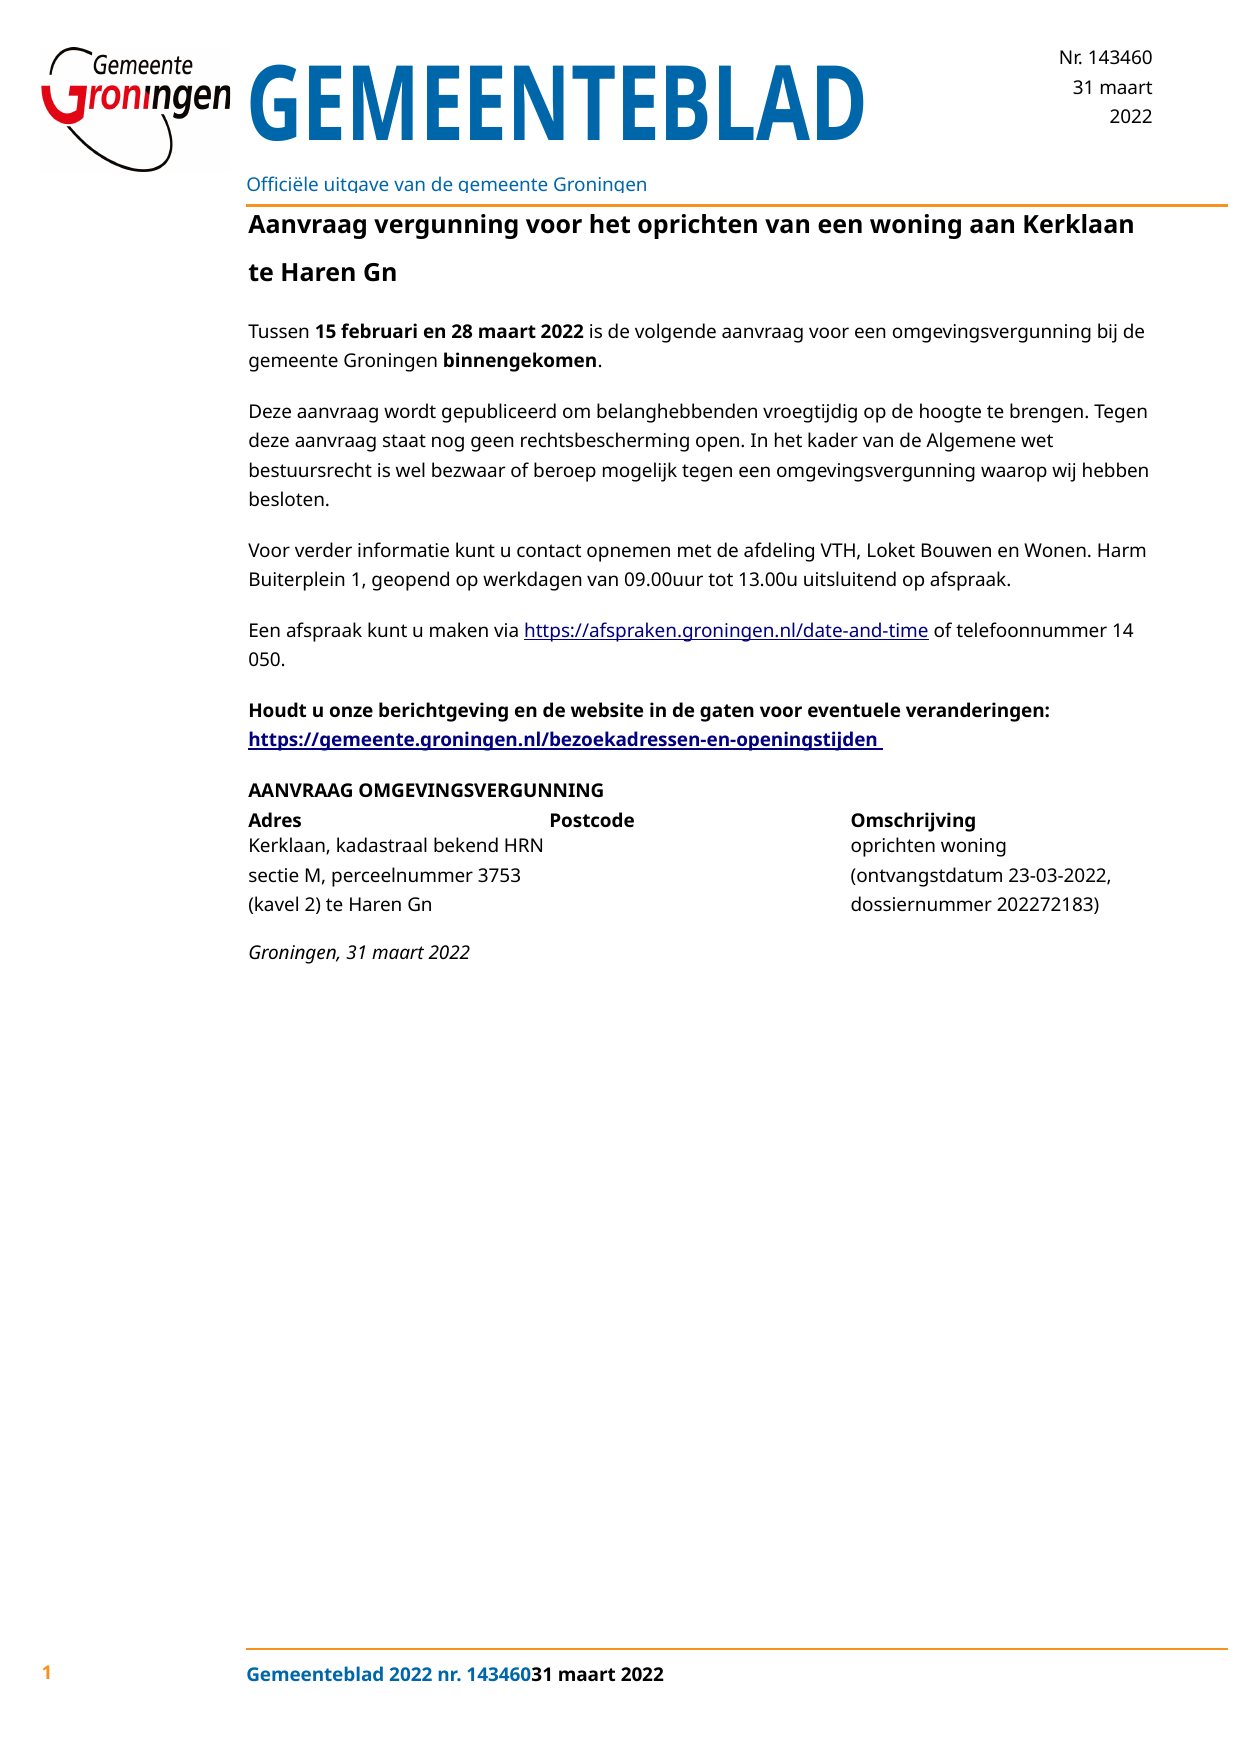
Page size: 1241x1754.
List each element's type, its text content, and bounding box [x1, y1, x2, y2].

text Houdt u onze berichtgeving en de website in de gaten voor eventuele veranderingen: https://gemeente.groningen.nl/bezoekadressen-en-openingstijden [248, 697, 1152, 752]
text Tussen 15 februari en 28 maart 2022 is de volgende aanvraag voor een omgevingsvergunning bij de gemeente Groningen binnengekomen. [248, 318, 1152, 373]
table_cell Kerklaan, kadastraal bekend HRN sectie M, perceelnummer 3753 (kavel 2) te Haren Gn [248, 833, 549, 917]
text AANVRAAG OMGEVINGSVERGUNNING [248, 777, 1152, 803]
table_cell oprichten woning (ontvangstdatum 23-03-2022, dossiernummer 202272183) [850, 833, 1152, 917]
text Een afspraak kunt u maken via https://afspraken.groningen.nl/date-and-time of telefoonnummer 14 050. [248, 617, 1152, 672]
text Groningen, 31 maart 2022 [248, 939, 1152, 964]
table_header Adres [248, 807, 549, 832]
picture [41, 47, 231, 172]
text Aanvraag vergunning voor het oprichten van een woning aan Kerklaan te Haren Gn [248, 207, 1152, 288]
table_header Postcode [549, 807, 850, 832]
text Voor verder informatie kunt u contact opnemen met de afdeling VTH, Loket Bouwen en Wonen. Harm Buiterplein 1, geopend op werkdagen van 09.00uur tot 13.00u uitsluitend op afspraak. [248, 537, 1152, 592]
table_cell [549, 833, 850, 917]
table_header Omschrijving [850, 807, 1152, 832]
text Deze aanvraag wordt gepubliceerd om belanghebbenden vroegtijdig op de hoogte te brengen. Tegen deze aanvraag staat nog geen rechtsbescherming open. In het kader van de Algemene wet bestuursrecht is wel bezwaar of beroep mogelijk tegen een omgevingsvergunning waarop wij hebben besloten. [248, 398, 1152, 512]
